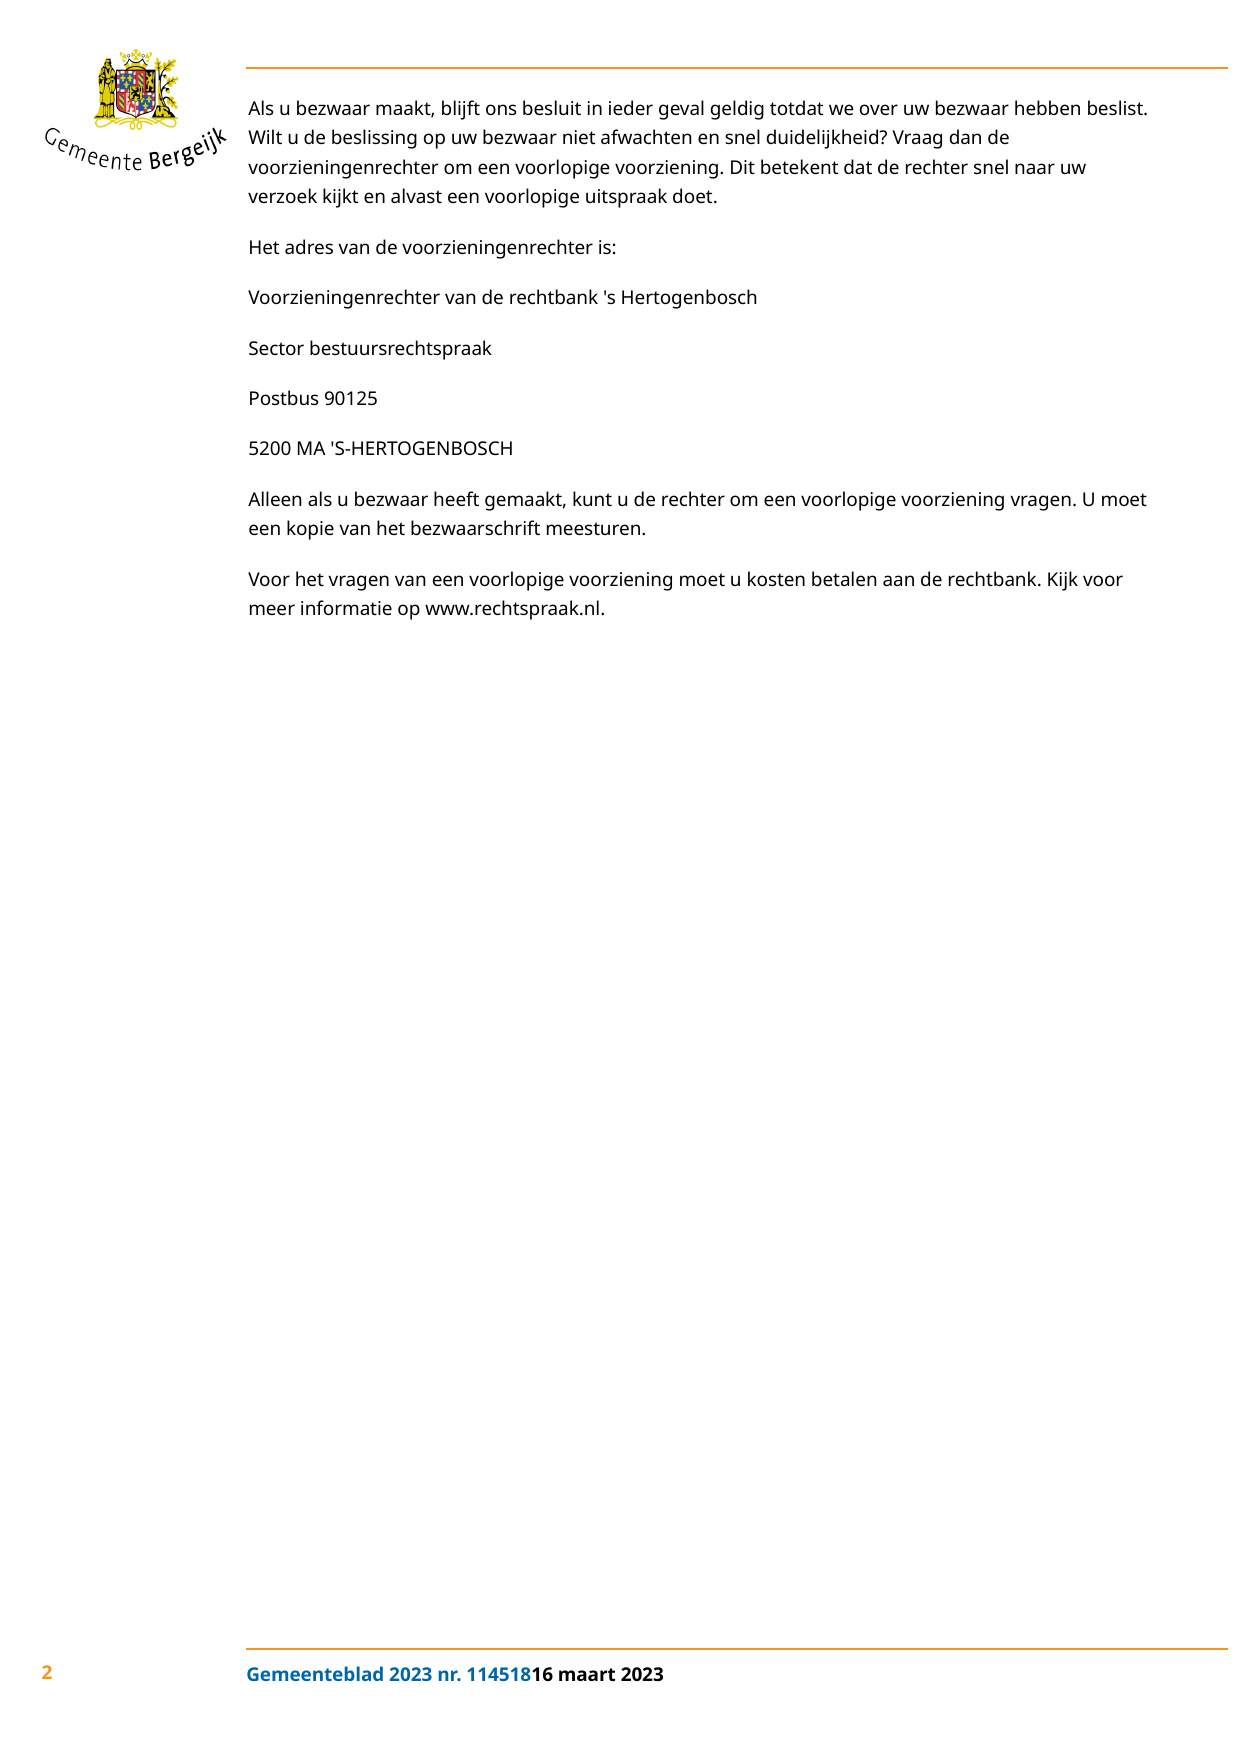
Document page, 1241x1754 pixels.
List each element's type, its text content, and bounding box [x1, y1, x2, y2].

text Sector bestuursrechtspraak [248, 335, 1152, 361]
text Als u bezwaar maakt, blijft ons besluit in ieder geval geldig totdat we over uw bezwaar hebben beslist. Wilt u de beslissing op uw bezwaar niet afwachten en snel duidelijkheid? Vraag dan de voorzieningenrechter om een voorlopige voorziening. Dit betekent dat de rechter snel naar uw verzoek kijkt en alvast een voorlopige uitspraak doet. [248, 95, 1152, 209]
text Voorzieningenrechter van de rechtbank 's Hertogenbosch [248, 284, 1152, 310]
text Alleen als u bezwaar heeft gemaakt, kunt u de rechter om een voorlopige voorziening vragen. U moet een kopie van het bezwaarschrift meesturen. [248, 486, 1152, 541]
text Voor het vragen van een voorlopige voorziening moet u kosten betalen aan de rechtbank. Kijk voor meer informatie op www.rechtspraak.nl. [248, 566, 1152, 621]
text Het adres van de voorzieningenrechter is: [248, 234, 1152, 260]
text 5200 MA 'S-HERTOGENBOSCH [248, 436, 1152, 461]
text Postbus 90125 [248, 385, 1152, 411]
picture [41, 47, 231, 172]
